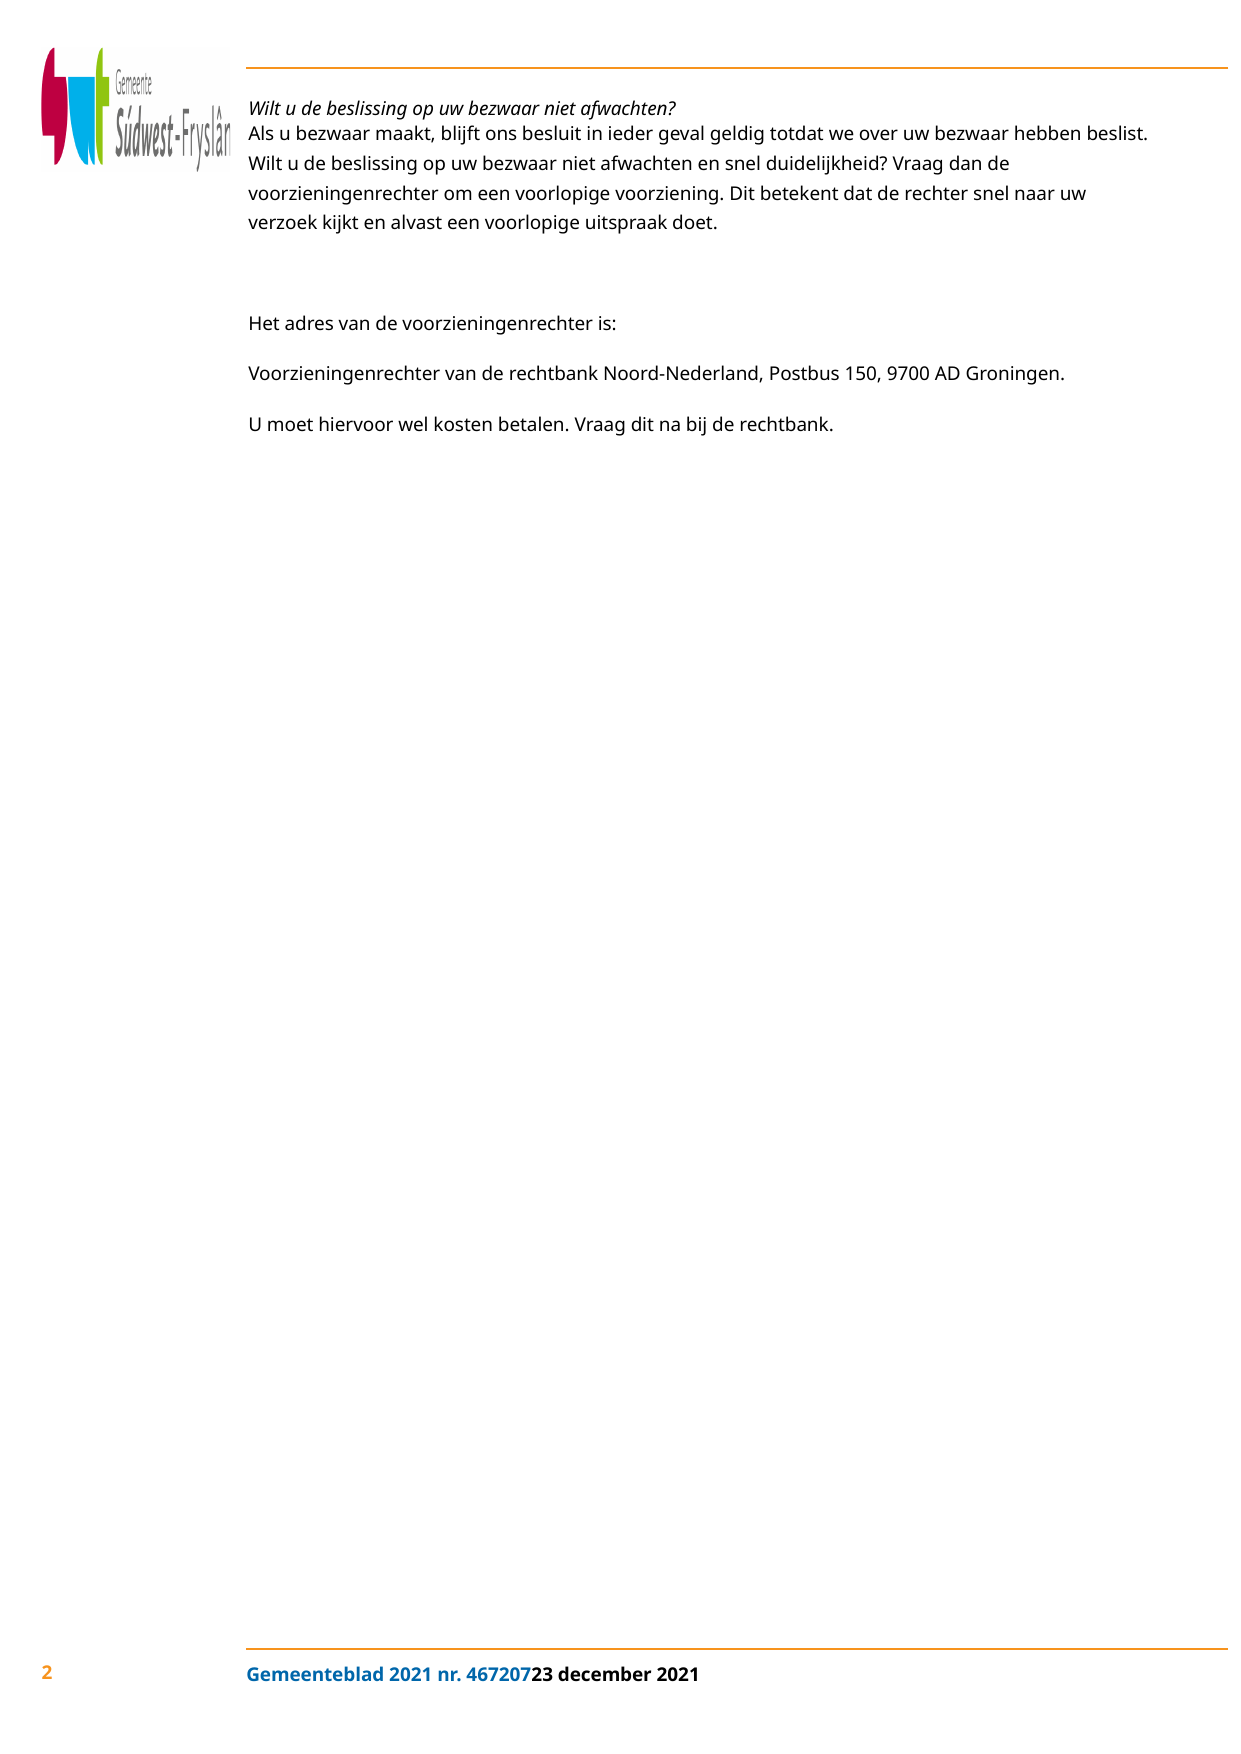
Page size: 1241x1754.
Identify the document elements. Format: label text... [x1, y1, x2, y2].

text Als u bezwaar maakt, blijft ons besluit in ieder geval geldig totdat we over uw bezwaar hebben beslist. Wilt u de beslissing op uw bezwaar niet afwachten en snel duidelijkheid? Vraag dan de voorzieningenrechter om een voorlopige voorziening. Dit betekent dat de rechter snel naar uw verzoek kijkt en alvast een voorlopige uitspraak doet. [248, 121, 1152, 235]
text Voorzieningenrechter van de rechtbank Noord-Nederland, Postbus 150, 9700 AD Groningen. [248, 361, 1152, 386]
text Het adres van de voorzieningenrechter is: [248, 310, 1152, 336]
text Wilt u de beslissing op uw bezwaar niet afwachten? [248, 95, 1152, 121]
text U moet hiervoor wel kosten betalen. Vraag dit na bij de rechtbank. [248, 411, 1152, 437]
picture [41, 47, 231, 172]
